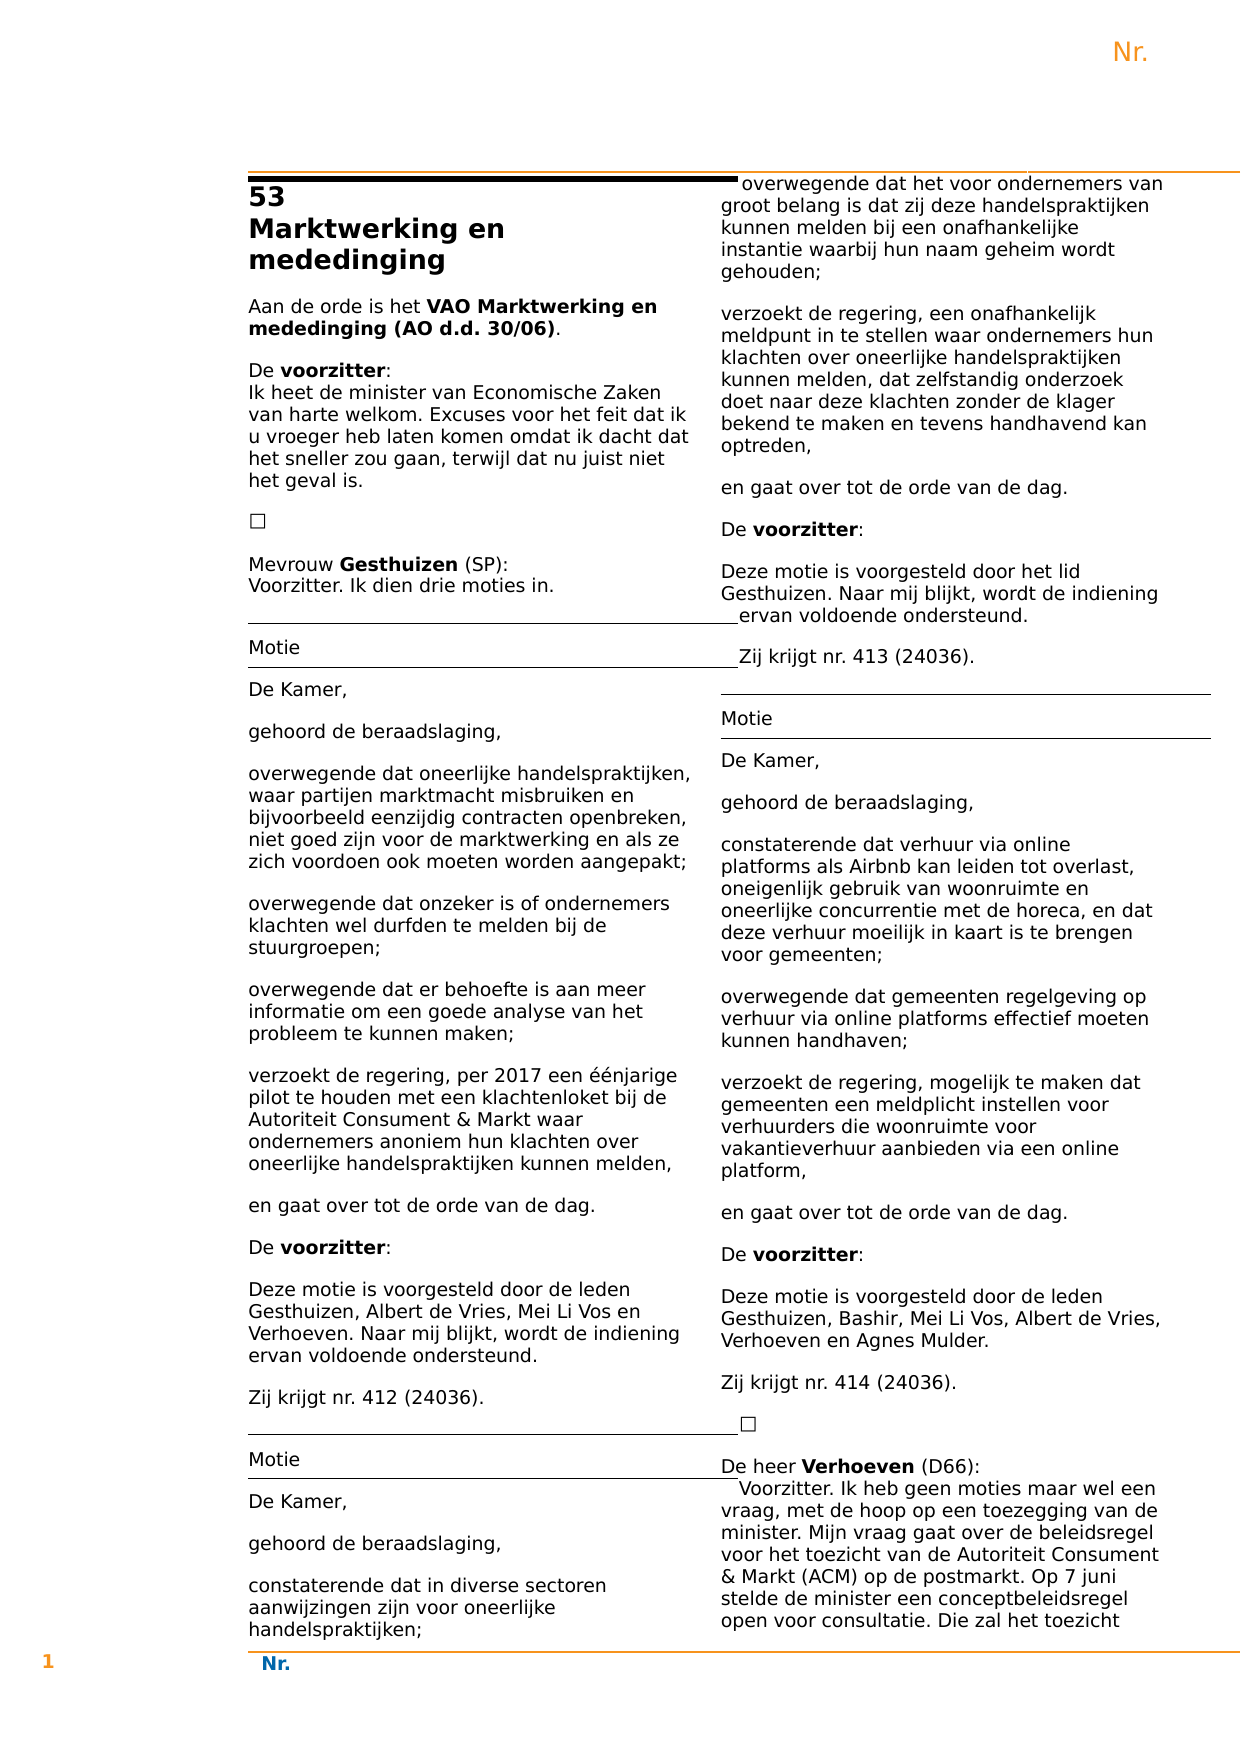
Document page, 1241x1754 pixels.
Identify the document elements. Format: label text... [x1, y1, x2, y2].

text De heer Verhoeven (D66): [721, 1456, 1163, 1478]
text verzoekt de regering, per 2017 een éénjarige pilot te houden met een klachtenloket bij de Autoriteit Consument & Markt waar ondernemers anoniem hun klachten over oneerlijke handelspraktijken kunnen melden, [248, 1065, 691, 1175]
text Motie [721, 708, 1163, 730]
text overwegende dat er behoefte is aan meer informatie om een goede analyse van het probleem te kunnen maken; [248, 979, 691, 1045]
text Deze motie is voorgesteld door de leden Gesthuizen, Albert de Vries, Mei Li Vos en Verhoeven. Naar mij blijkt, wordt de indiening ervan voldoende ondersteund. [248, 1279, 691, 1367]
text Motie [248, 1449, 691, 1471]
text De Kamer, [248, 679, 691, 701]
text De voorzitter: [248, 1237, 691, 1259]
text Aan de orde is het VAO Marktwerking en mededinging (AO d.d. 30/06). [248, 296, 691, 339]
text Mevrouw Gesthuizen (SP): [248, 553, 691, 575]
text verzoekt de regering, een onafhankelijk meldpunt in te stellen waar ondernemers hun klachten over oneerlijke handelspraktijken kunnen melden, dat zelfstandig onderzoek doet naar deze klachten zonder de klager bekend te maken en tevens handhavend kan optreden, [721, 303, 1163, 457]
text overwegende dat het voor ondernemers van groot belang is dat zij deze handelspraktijken kunnen melden bij een onafhankelijke instantie waarbij hun naam geheim wordt gehouden; [721, 173, 1163, 283]
text Zij krijgt nr. 412 (24036). [248, 1387, 691, 1409]
text en gaat over tot de orde van de dag. [248, 1195, 691, 1217]
text en gaat over tot de orde van de dag. [721, 1202, 1163, 1224]
text Deze motie is voorgesteld door de leden Gesthuizen, Bashir, Mei Li Vos, Albert de Vries, Verhoeven en Agnes Mulder. [721, 1286, 1163, 1352]
text Zij krijgt nr. 414 (24036). [721, 1372, 1163, 1394]
text Zij krijgt nr. 413 (24036). [721, 646, 1163, 668]
text De Kamer, [248, 1491, 691, 1513]
text ⬜ [721, 1414, 1163, 1436]
text overwegende dat gemeenten regelgeving op verhuur via online platforms effectief moeten kunnen handhaven; [721, 986, 1163, 1052]
text De Kamer, [721, 750, 1163, 772]
text Deze motie is voorgesteld door het lid Gesthuizen. Naar mij blijkt, wordt de indiening ervan voldoende ondersteund. [721, 561, 1163, 626]
text en gaat over tot de orde van de dag. [721, 477, 1163, 498]
text ⬜ [248, 511, 691, 533]
text gehoord de beraadslaging, [248, 721, 691, 743]
text overwegende dat onzeker is of ondernemers klachten wel durfden te melden bij de stuurgroepen; [248, 893, 691, 959]
text verzoekt de regering, mogelijk te maken dat gemeenten een meldplicht instellen voor verhuurders die woonruimte voor vakantieverhuur aanbieden via een online platform, [721, 1072, 1163, 1182]
text Voorzitter. Ik dien drie moties in. [248, 575, 691, 597]
text Voorzitter. Ik heb geen moties maar wel een vraag, met de hoop op een toezegging van de minister. Mijn vraag gaat over de beleidsregel voor het toezicht van de Autoriteit Consument & Markt (ACM) op de postmarkt. Op 7 juni stelde de minister een conceptbeleidsregel open voor consultatie. Die zal het toezicht [721, 1478, 1163, 1632]
title 53 Marktwerking en mededinging [248, 182, 691, 276]
text gehoord de beraadslaging, [248, 1533, 691, 1554]
text De voorzitter: [248, 359, 691, 382]
text Ik heet de minister van Economische Zaken van harte welkom. Excuses voor het feit dat ik u vroeger heb laten komen omdat ik dacht dat het sneller zou gaan, terwijl dat nu juist niet het geval is. [248, 382, 691, 491]
text De voorzitter: [721, 1244, 1163, 1266]
text constaterende dat verhuur via online platforms als Airbnb kan leiden tot overlast, oneigenlijk gebruik van woonruimte en oneerlijke concurrentie met de horeca, en dat deze verhuur moeilijk in kaart is te brengen voor gemeenten; [721, 834, 1163, 966]
text overwegende dat oneerlijke handelspraktijken, waar partijen marktmacht misbruiken en bijvoorbeeld eenzijdig contracten openbreken, niet goed zijn voor de marktwerking en als ze zich voordoen ook moeten worden aangepakt; [248, 763, 691, 873]
text gehoord de beraadslaging, [721, 792, 1163, 814]
text Motie [248, 637, 691, 659]
text De voorzitter: [721, 518, 1163, 541]
text constaterende dat in diverse sectoren aanwijzingen zijn voor oneerlijke handelspraktijken; [248, 1574, 691, 1641]
